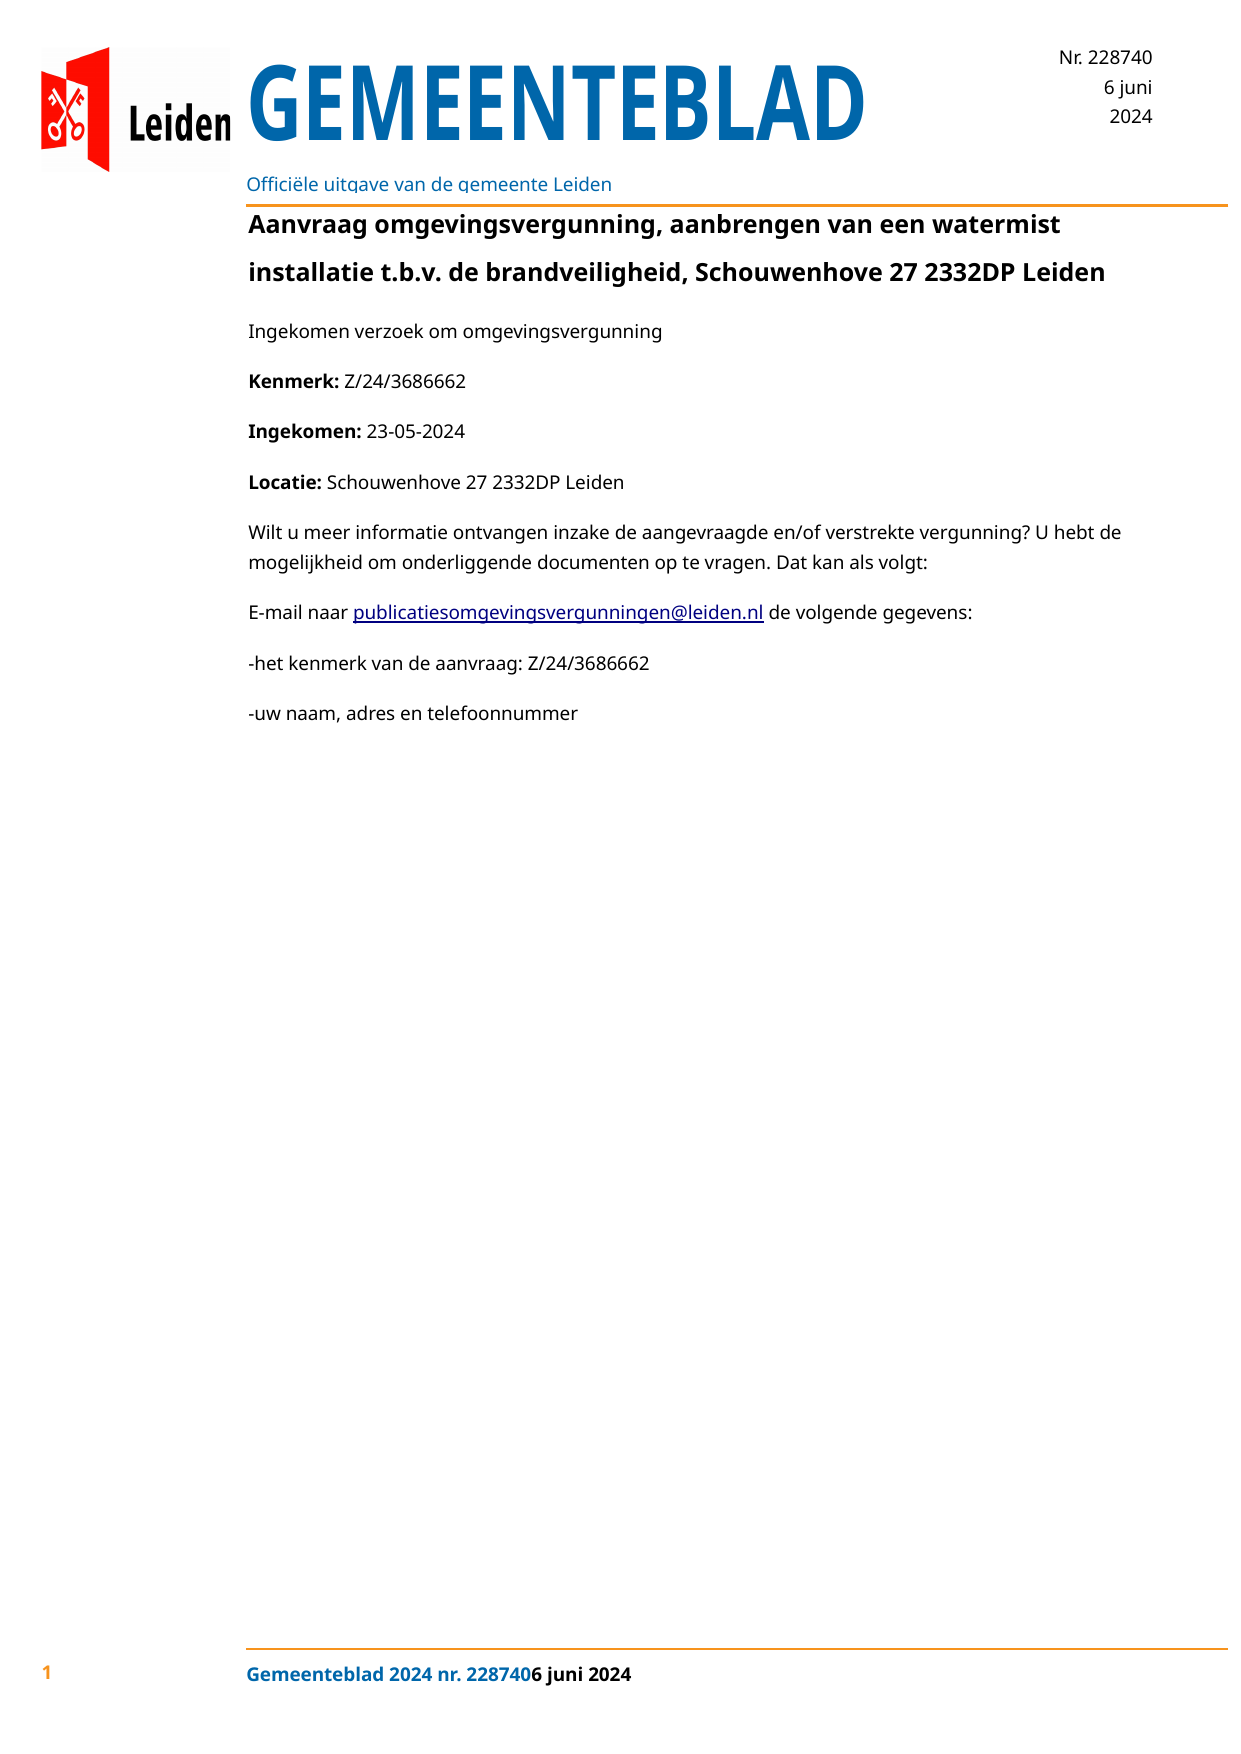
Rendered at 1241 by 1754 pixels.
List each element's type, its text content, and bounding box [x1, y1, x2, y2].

text Kenmerk: Z/24/3686662 [248, 368, 1152, 394]
picture [41, 47, 231, 172]
text Ingekomen: 23-05-2024 [248, 419, 1152, 444]
text Aanvraag omgevingsvergunning, aanbrengen van een watermist installatie t.b.v. de brandveiligheid, Schouwenhove 27 2332DP Leiden [248, 207, 1152, 288]
text -uw naam, adres en telefoonnummer [248, 700, 1152, 726]
text Ingekomen verzoek om omgevingsvergunning [248, 318, 1152, 344]
text E-mail naar publicatiesomgevingsvergunningen@leiden.nl de volgende gegevens: [248, 599, 1152, 625]
text Locatie: Schouwenhove 27 2332DP Leiden [248, 469, 1152, 495]
text Wilt u meer informatie ontvangen inzake de aangevraagde en/of verstrekte vergunning? U hebt de mogelijkheid om onderliggende documenten op te vragen. Dat kan als volgt: [248, 519, 1152, 575]
text -het kenmerk van de aanvraag: Z/24/3686662 [248, 650, 1152, 676]
